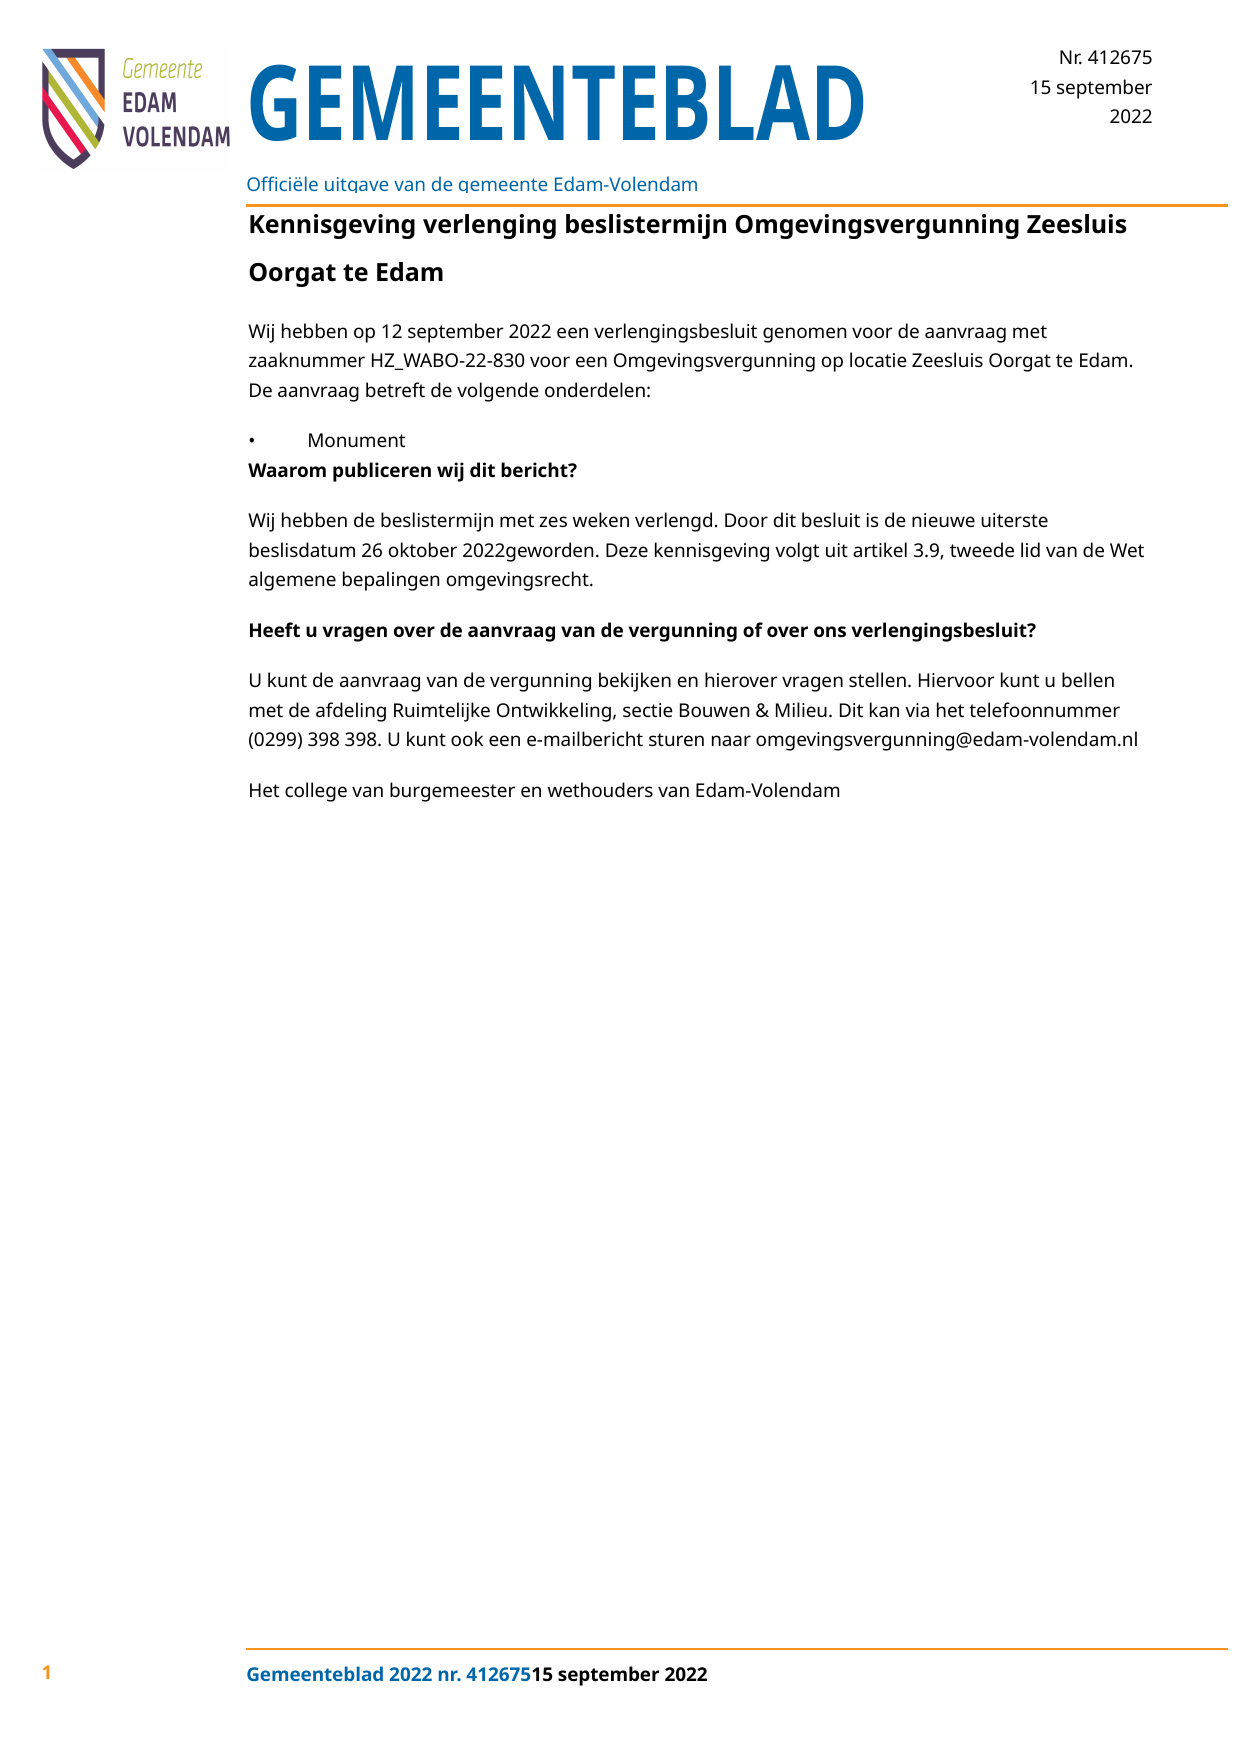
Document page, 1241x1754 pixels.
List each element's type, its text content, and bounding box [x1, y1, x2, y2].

text Heeft u vragen over de aanvraag van de vergunning of over ons verlengingsbesluit? [248, 617, 1152, 643]
text Het college van burgemeester en wethouders van Edam-Volendam [248, 777, 1152, 803]
text U kunt de aanvraag van de vergunning bekijken en hierover vragen stellen. Hiervoor kunt u bellen met de afdeling Ruimtelijke Ontwikkeling, sectie Bouwen & Milieu. Dit kan via het telefoonnummer (0299) 398 398. U kunt ook een e-mailbericht sturen naar omgevingsvergunning@edam-volendam.nl [248, 667, 1152, 752]
picture [41, 47, 231, 172]
text Waarom publiceren wij dit bericht? [248, 457, 1152, 483]
list Monument [248, 427, 1152, 453]
text Kennisgeving verlenging beslistermijn Omgevingsvergunning Zeesluis Oorgat te Edam [248, 207, 1152, 288]
text Wij hebben de beslistermijn met zes weken verlengd. Door dit besluit is de nieuwe uiterste beslisdatum 26 oktober 2022geworden. Deze kennisgeving volgt uit artikel 3.9, tweede lid van de Wet algemene bepalingen omgevingsrecht. [248, 507, 1152, 592]
text Wij hebben op 12 september 2022 een verlengingsbesluit genomen voor de aanvraag met zaaknummer HZ_WABO-22-830 voor een Omgevingsvergunning op locatie Zeesluis Oorgat te Edam. De aanvraag betreft de volgende onderdelen: [248, 318, 1152, 403]
